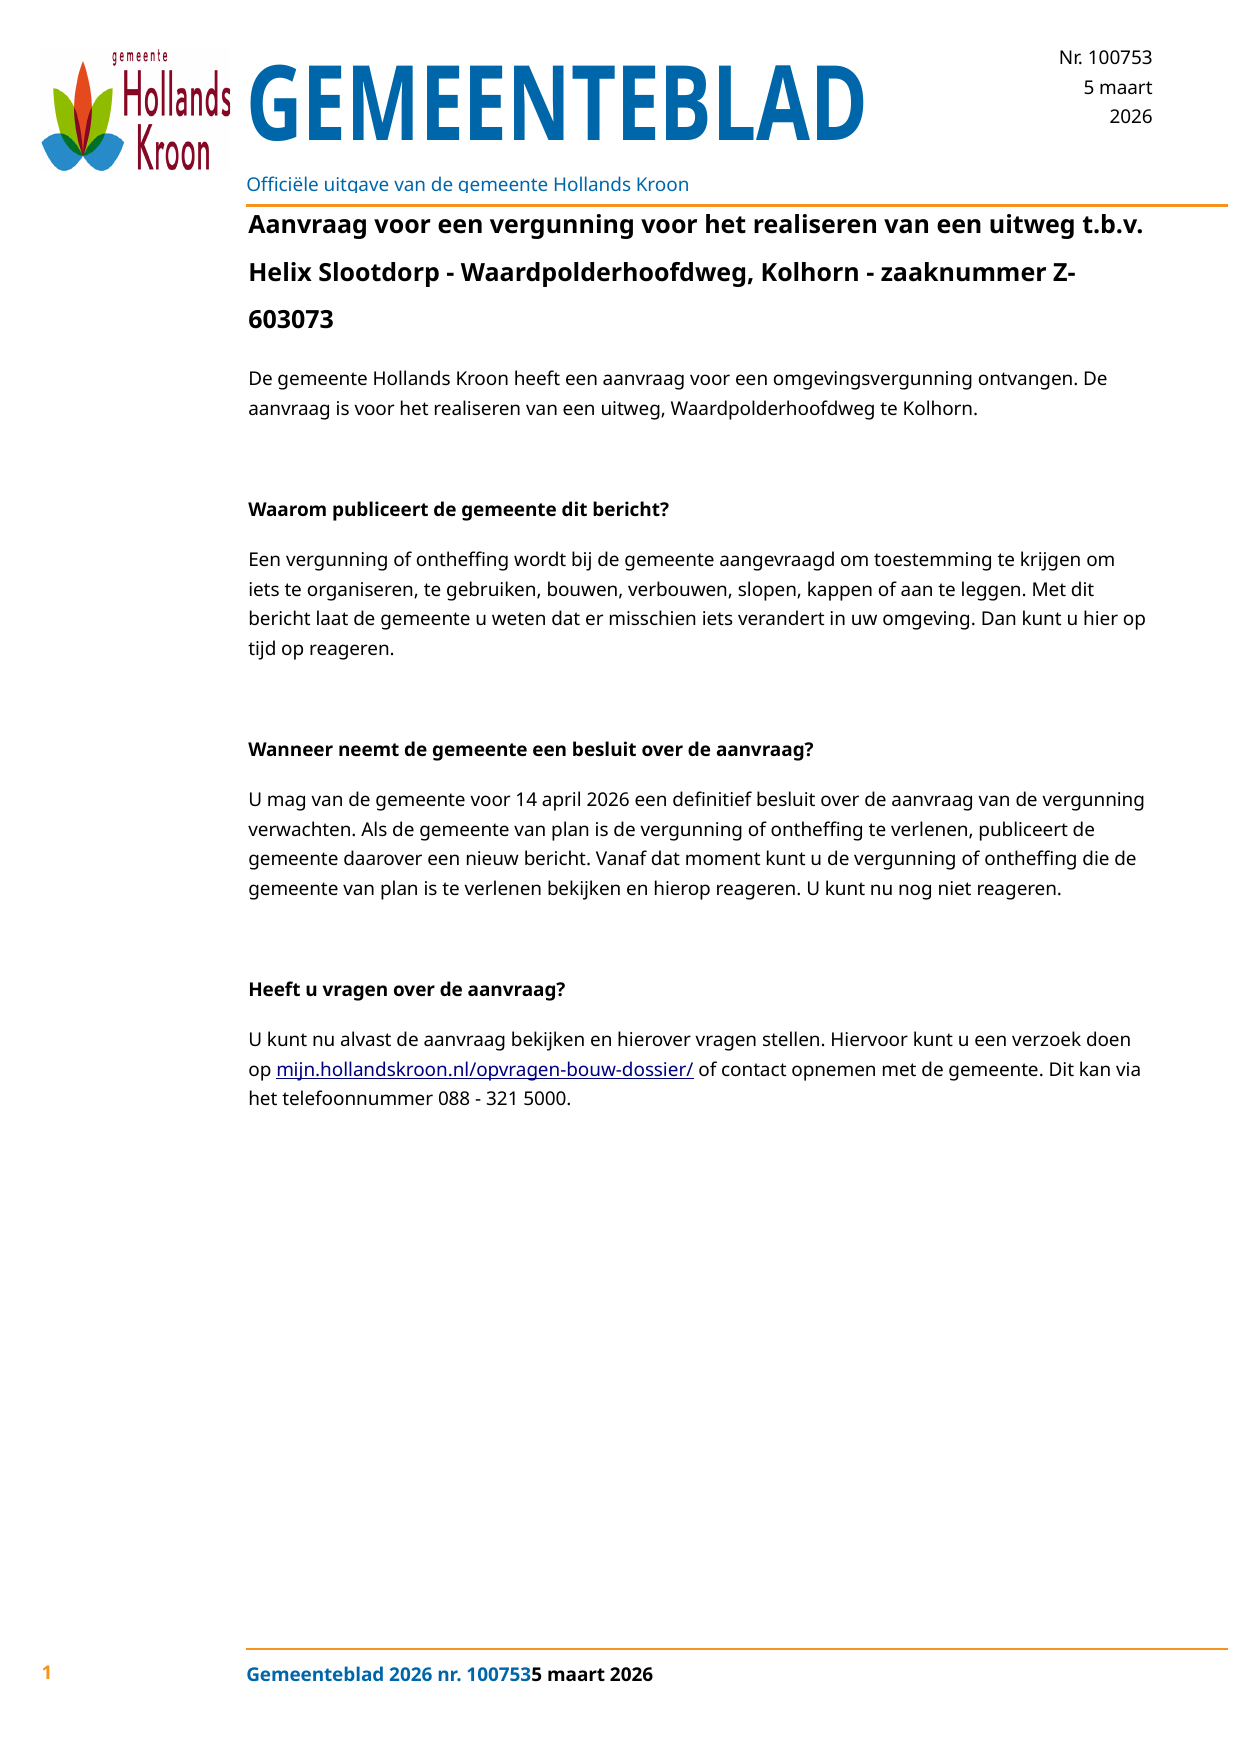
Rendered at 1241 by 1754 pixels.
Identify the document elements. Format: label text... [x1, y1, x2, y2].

text Waarom publiceert de gemeente dit bericht? [248, 496, 1152, 522]
text Aanvraag voor een vergunning voor het realiseren van een uitweg t.b.v. Helix Slootdorp - Waardpolderhoofdweg, Kolhorn - zaaknummer Z-603073 [248, 207, 1152, 336]
text Een vergunning of ontheffing wordt bij de gemeente aangevraagd om toestemming te krijgen om iets te organiseren, te gebruiken, bouwen, verbouwen, slopen, kappen of aan te leggen. Met dit bericht laat de gemeente u weten dat er misschien iets verandert in uw omgeving. Dan kunt u hier op tijd op reageren. [248, 546, 1152, 661]
picture [41, 47, 231, 172]
text Wanneer neemt de gemeente een besluit over de aanvraag? [248, 736, 1152, 762]
text Heeft u vragen over de aanvraag? [248, 976, 1152, 1002]
text U mag van de gemeente voor 14 april 2026 een definitief besluit over de aanvraag van de vergunning verwachten. Als de gemeente van plan is de vergunning of ontheffing te verlenen, publiceert de gemeente daarover een nieuw bericht. Vanaf dat moment kunt u de vergunning of ontheffing die de gemeente van plan is te verlenen bekijken en hierop reageren. U kunt nu nog niet reageren. [248, 786, 1152, 901]
text De gemeente Hollands Kroon heeft een aanvraag voor een omgevingsvergunning ontvangen. De aanvraag is voor het realiseren van een uitweg, Waardpolderhoofdweg te Kolhorn. [248, 366, 1152, 421]
text U kunt nu alvast de aanvraag bekijken en hierover vragen stellen. Hiervoor kunt u een verzoek doen op mijn.hollandskroon.nl/opvragen-bouw-dossier/ of contact opnemen met de gemeente. Dit kan via het telefoonnummer 088 - 321 5000. [248, 1026, 1152, 1111]
